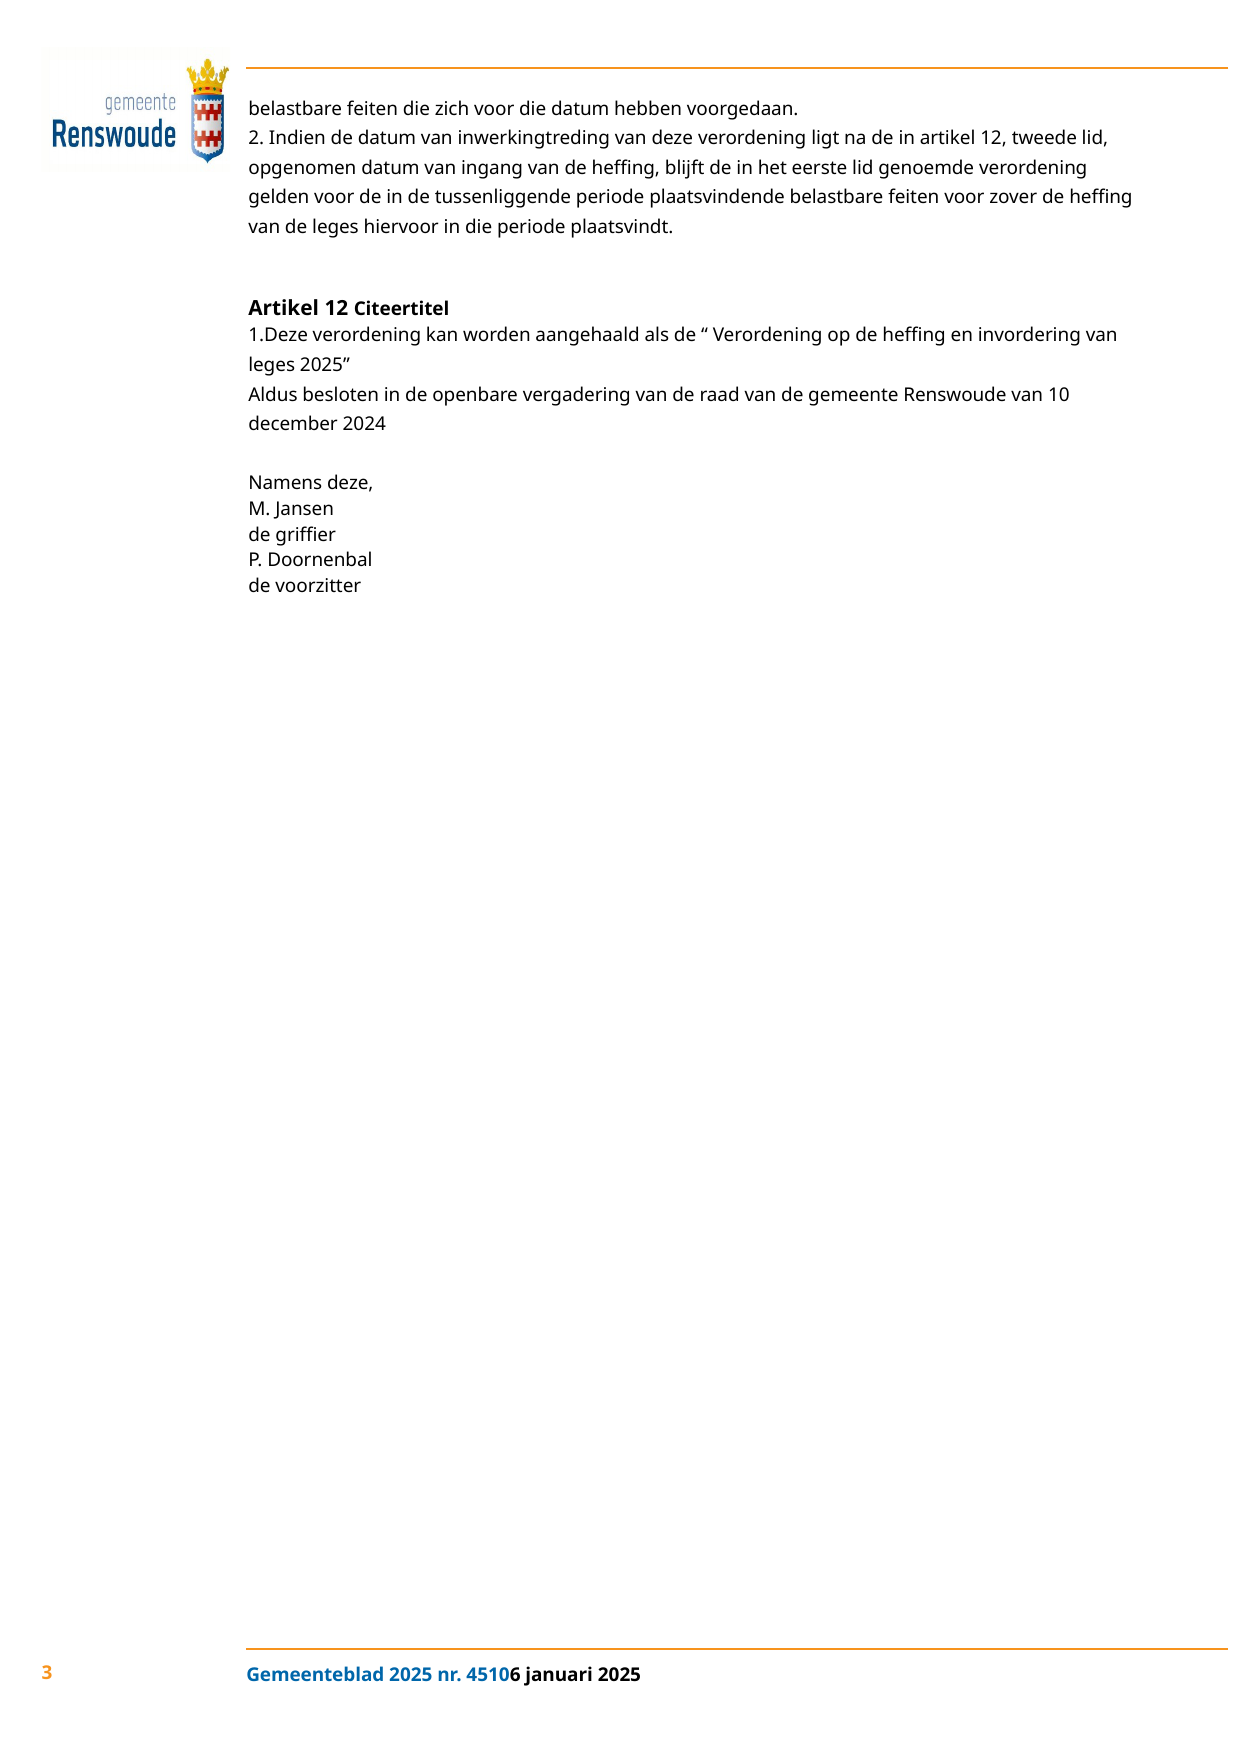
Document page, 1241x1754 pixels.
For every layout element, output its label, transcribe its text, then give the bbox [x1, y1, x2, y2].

text 2. Indien de datum van inwerkingtreding van deze verordening ligt na de in artikel 12, tweede lid, opgenomen datum van ingang van de heffing, blijft de in het eerste lid genoemde verordening gelden voor de in de tussenliggende periode plaatsvindende belastbare feiten voor zover de heffing van de leges hiervoor in die periode plaatsvindt. [248, 124, 1152, 239]
text P. Doornenbal [248, 547, 1152, 572]
text de griffier [248, 521, 1152, 547]
text 1.Deze verordening kan worden aangehaald als de “ Verordening op de heffing en invordering van leges 2025” [248, 322, 1152, 377]
text Namens deze, [248, 469, 1152, 495]
text Aldus besloten in de openbare vergadering van de raad van de gemeente Renswoude van 10 december 2024 [248, 381, 1152, 436]
text Artikel 12 Citeertitel [248, 293, 1152, 322]
text belastbare feiten die zich voor die datum hebben voorgedaan. [248, 95, 1152, 121]
text de voorzitter [248, 572, 1152, 598]
picture [41, 47, 231, 172]
text M. Jansen [248, 495, 1152, 521]
